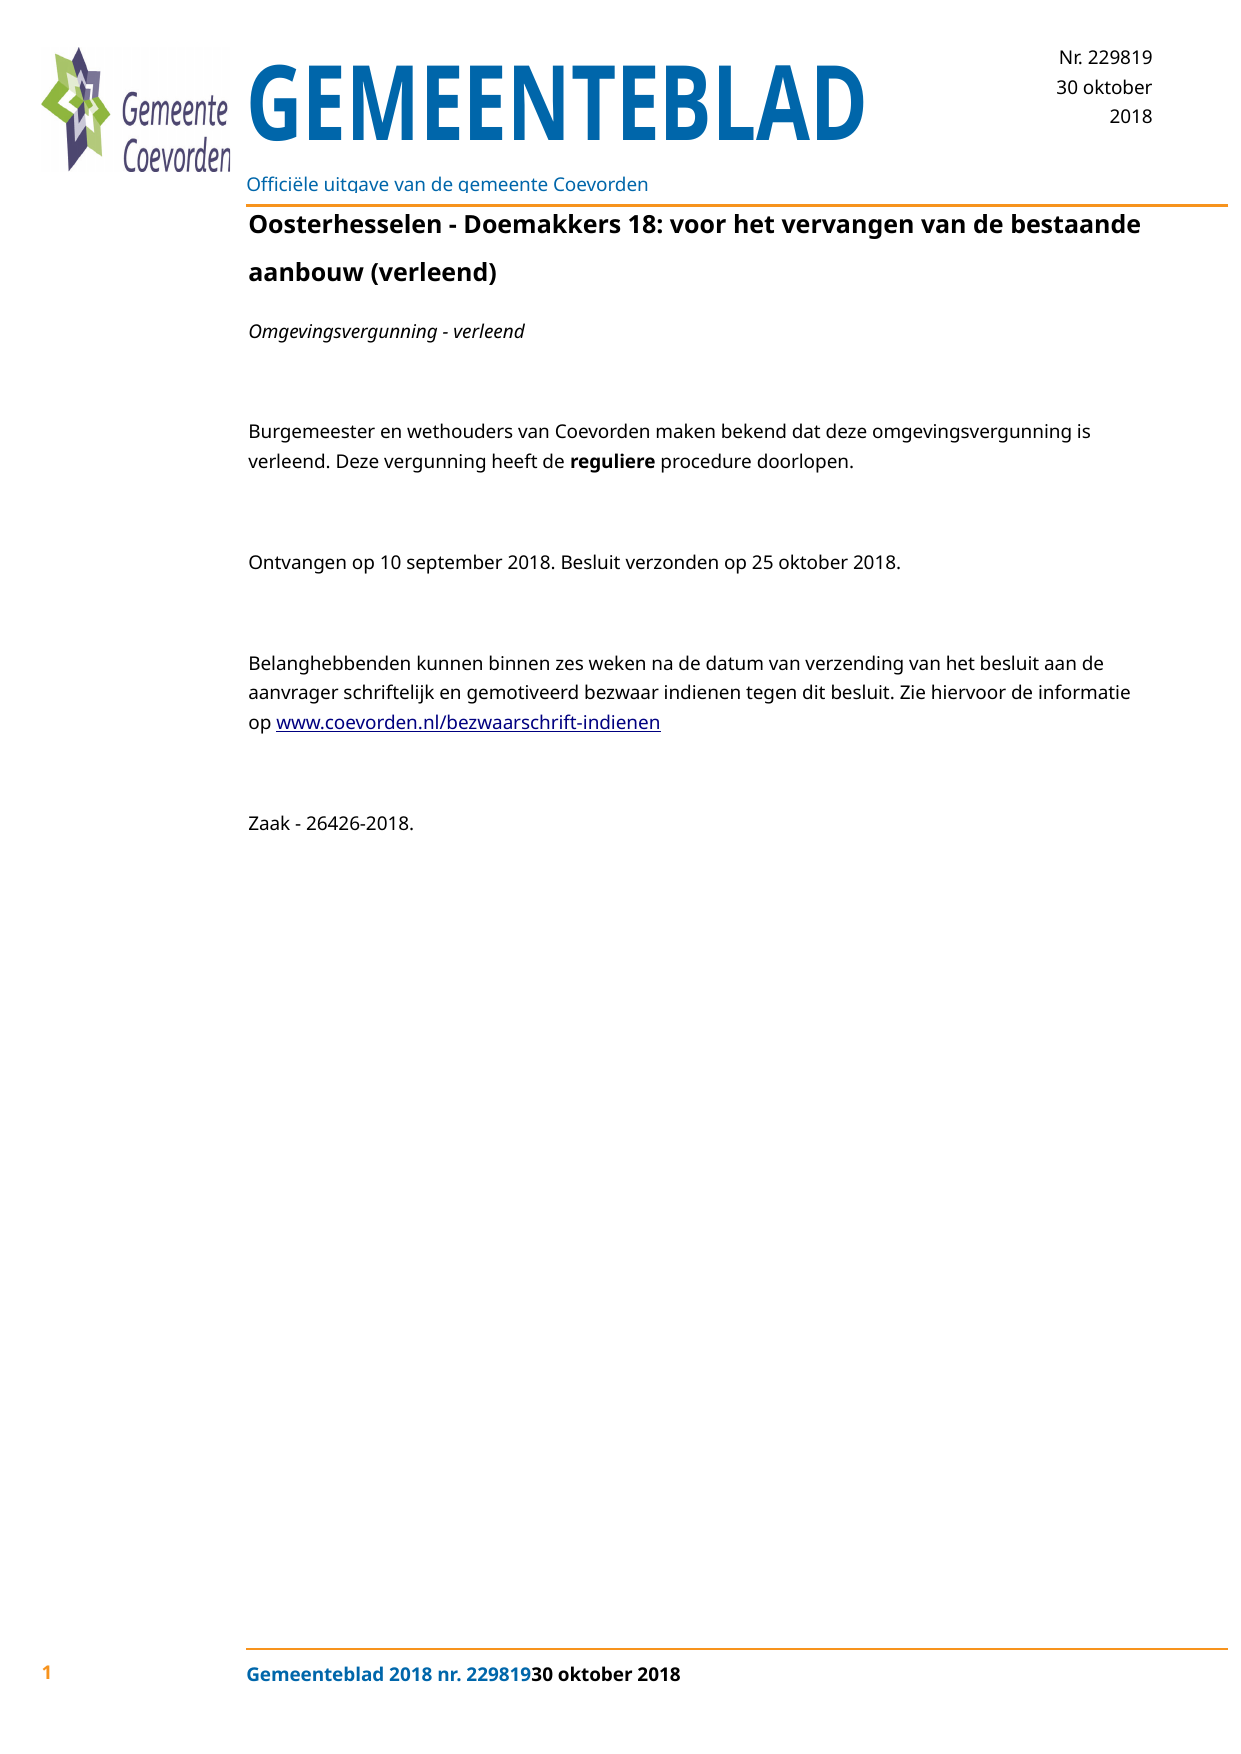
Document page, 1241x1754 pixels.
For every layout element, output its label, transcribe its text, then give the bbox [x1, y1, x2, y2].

text Omgevingsvergunning - verleend [248, 318, 1152, 344]
picture [41, 47, 231, 172]
text Oosterhesselen - Doemakkers 18: voor het vervangen van de bestaande aanbouw (verleend) [248, 207, 1152, 288]
text Ontvangen op 10 september 2018. Besluit verzonden op 25 oktober 2018. [248, 549, 1152, 575]
text Belanghebbenden kunnen binnen zes weken na de datum van verzending van het besluit aan de aanvrager schriftelijk en gemotiveerd bezwaar indienen tegen dit besluit. Zie hiervoor de informatie op www.coevorden.nl/bezwaarschrift-indienen [248, 650, 1152, 735]
text Burgemeester en wethouders van Coevorden maken bekend dat deze omgevingsvergunning is verleend. Deze vergunning heeft de reguliere procedure doorlopen. [248, 419, 1152, 474]
text Zaak - 26426-2018. [248, 810, 1152, 836]
